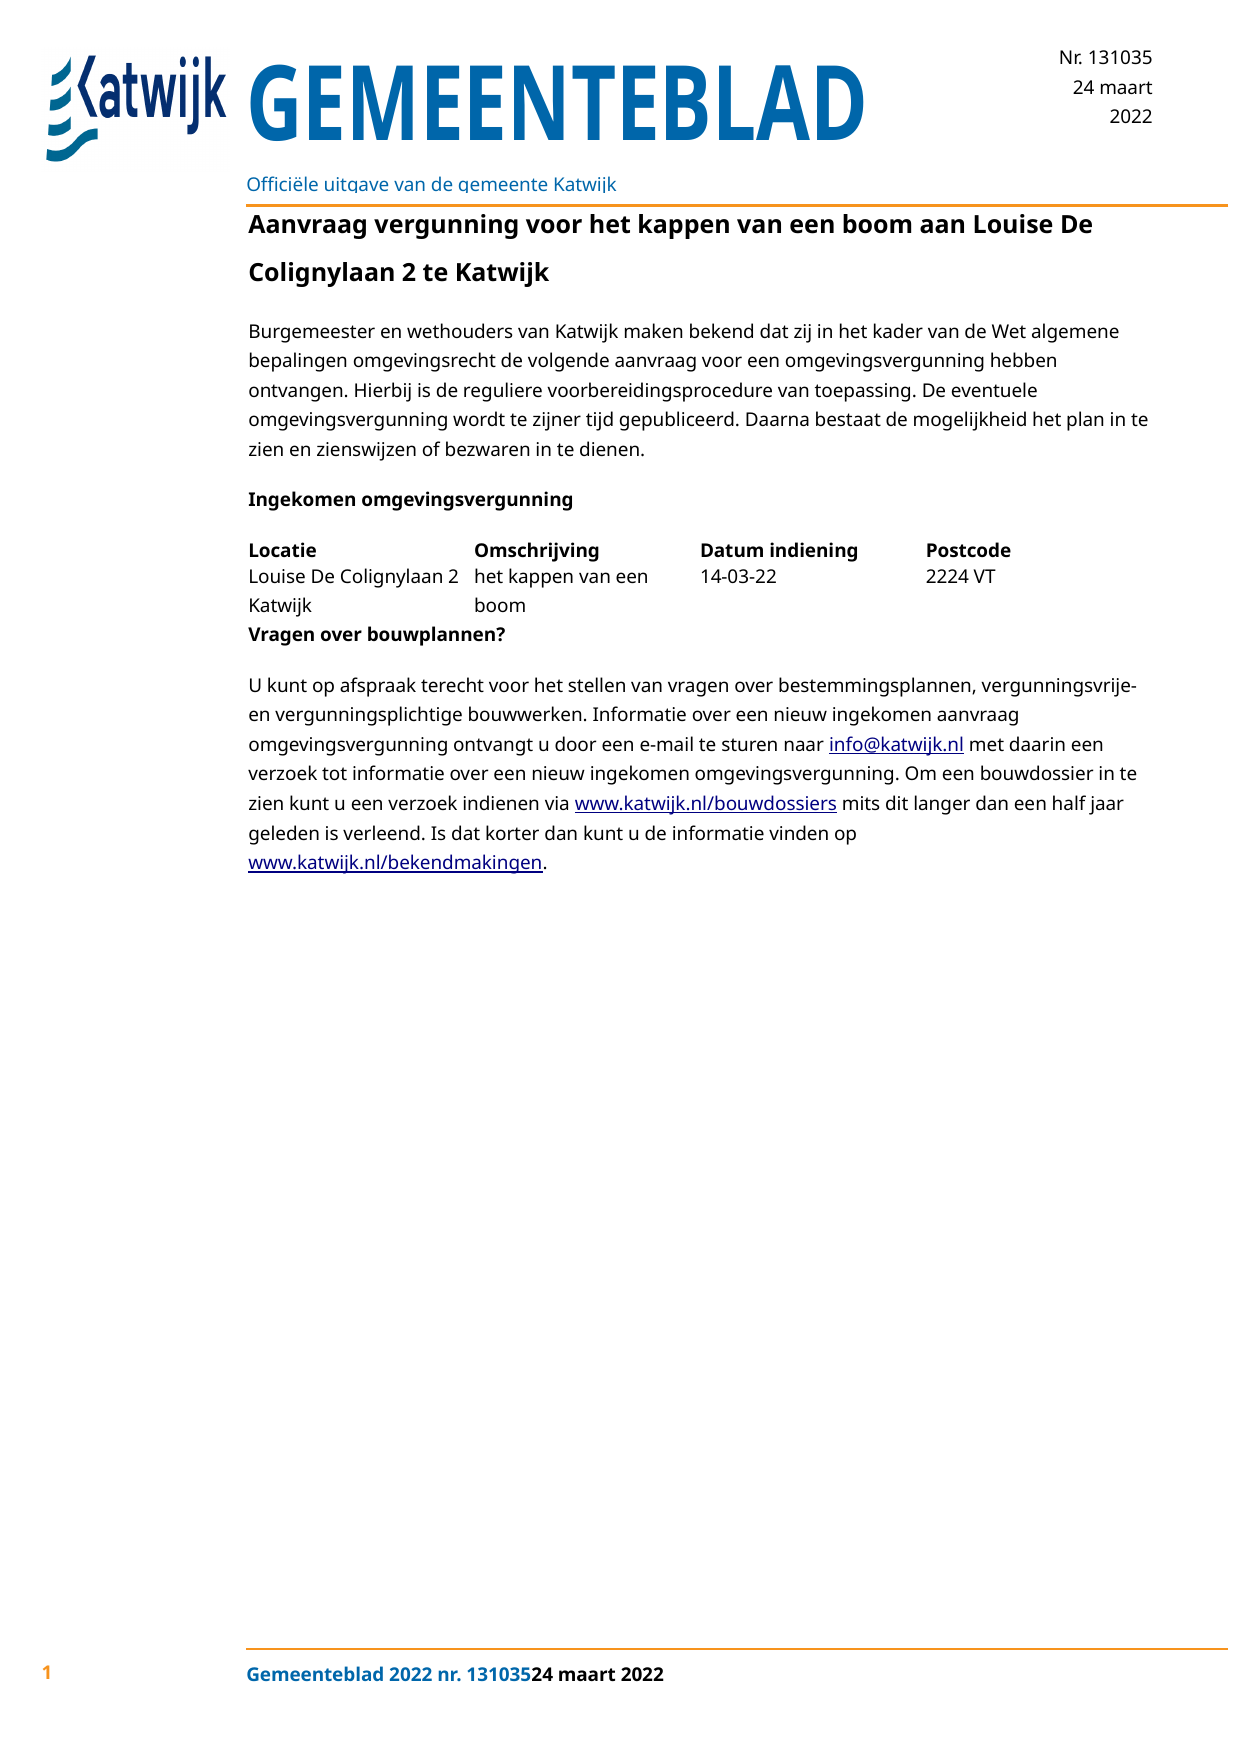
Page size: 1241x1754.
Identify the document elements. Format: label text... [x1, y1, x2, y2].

picture [41, 47, 231, 172]
table_cell het kappen van een boom [474, 563, 700, 618]
table_cell 2224 VT [926, 563, 1152, 618]
text Ingekomen omgevingsvergunning [248, 487, 1152, 512]
table_header Datum indiening [700, 537, 926, 563]
table_header Locatie [248, 537, 474, 563]
table_header Omschrijving [474, 537, 700, 563]
text Burgemeester en wethouders van Katwijk maken bekend dat zij in het kader van de Wet algemene bepalingen omgevingsrecht de volgende aanvraag voor een omgevingsvergunning hebben ontvangen. Hierbij is de reguliere voorbereidingsprocedure van toepassing. De eventuele omgevingsvergunning wordt te zijner tijd gepubliceerd. Daarna bestaat de mogelijkheid het plan in te zien en zienswijzen of bezwaren in te dienen. [248, 318, 1152, 462]
table_cell Louise De Colignylaan 2 Katwijk [248, 563, 474, 618]
table_header Postcode [926, 537, 1152, 563]
text Aanvraag vergunning voor het kappen van een boom aan Louise De Colignylaan 2 te Katwijk [248, 207, 1152, 288]
table_cell 14-03-22 [700, 563, 926, 618]
text Vragen over bouwplannen? [248, 621, 1152, 647]
text U kunt op afspraak terecht voor het stellen van vragen over bestemmingsplannen, vergunningsvrije- en vergunningsplichtige bouwwerken. Informatie over een nieuw ingekomen aanvraag omgevingsvergunning ontvangt u door een e-mail te sturen naar info@katwijk.nl met daarin een verzoek tot informatie over een nieuw ingekomen omgevingsvergunning. Om een bouwdossier in te zien kunt u een verzoek indienen via www.katwijk.nl/bouwdossiers mits dit langer dan een half jaar geleden is verleend. Is dat korter dan kunt u de informatie vinden op www.katwijk.nl/bekendmakingen. [248, 672, 1152, 875]
